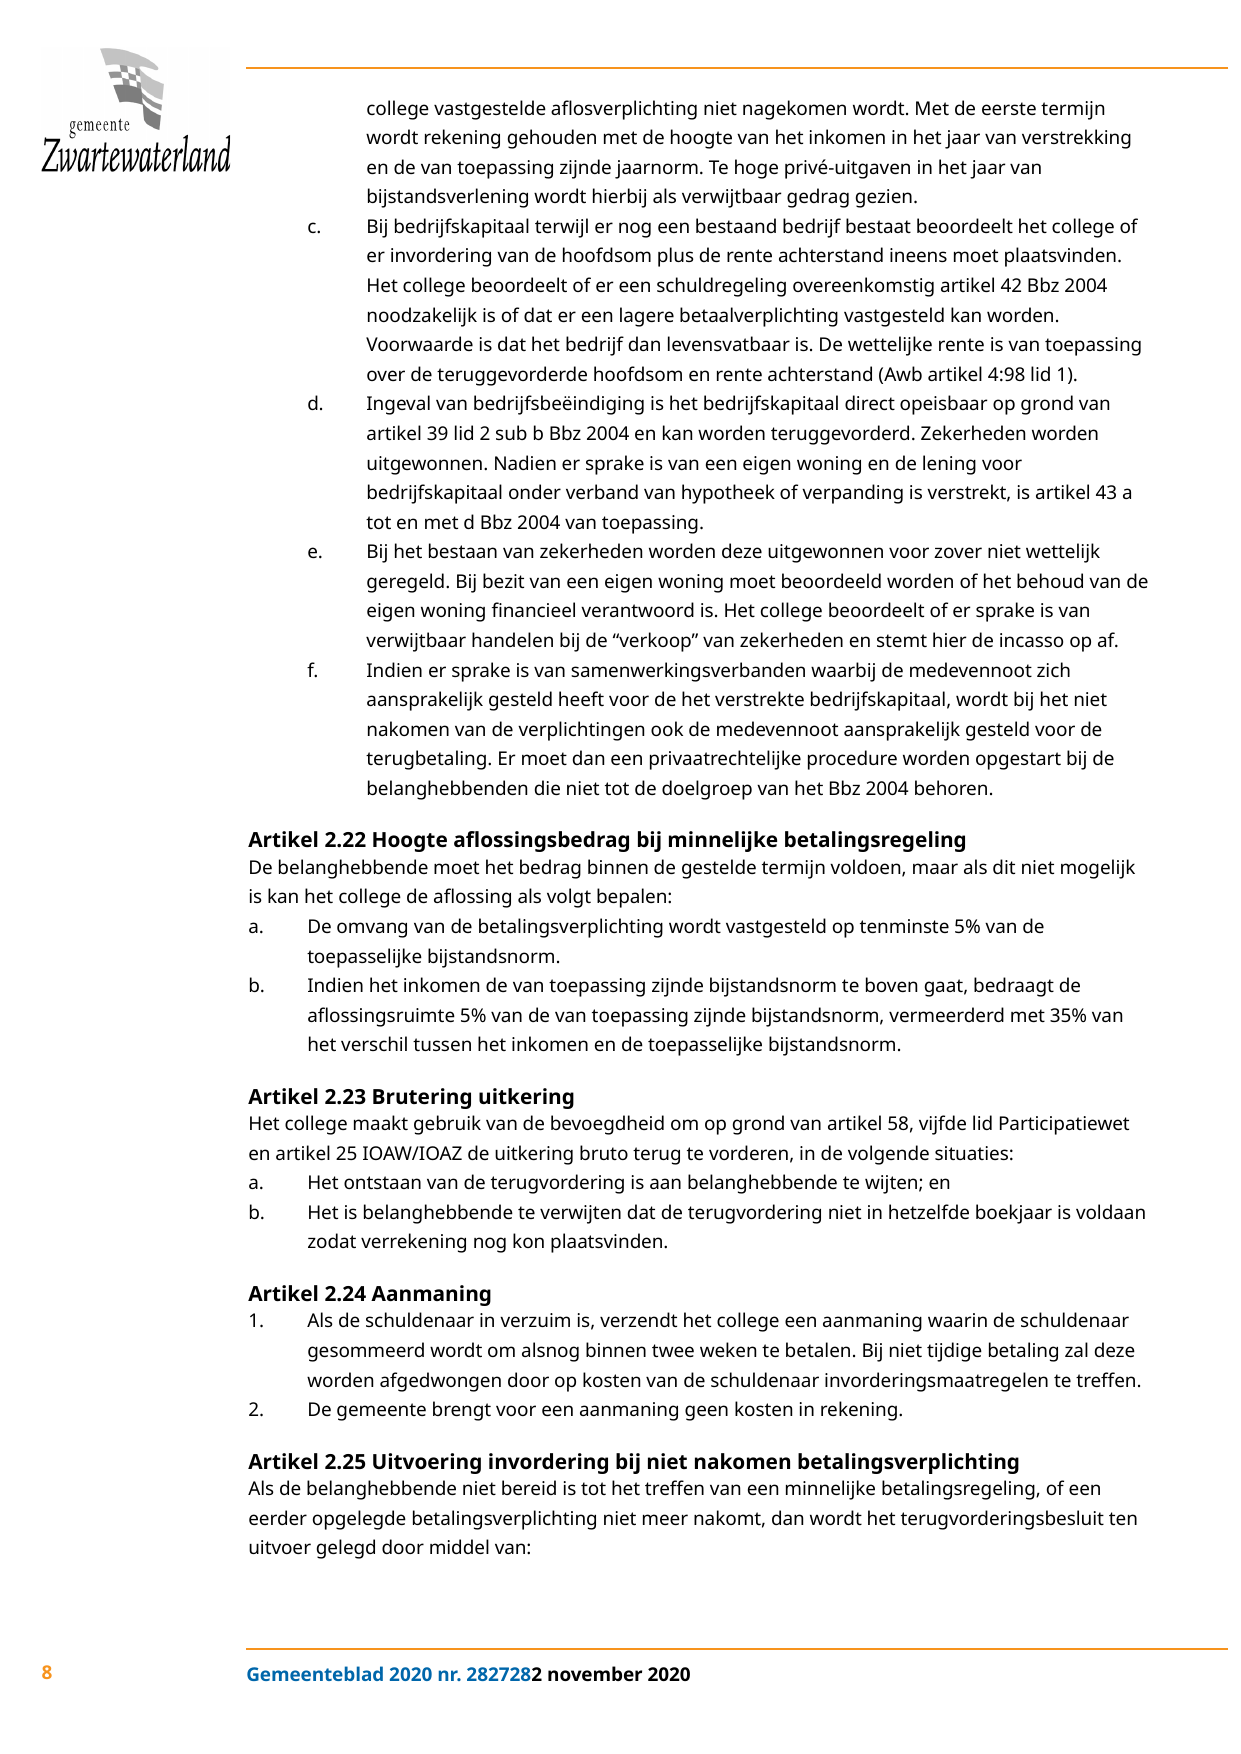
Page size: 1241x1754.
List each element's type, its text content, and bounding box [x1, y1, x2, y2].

list Als de schuldenaar in verzuim is, verzendt het college een aanmaning waarin de schuldenaar gesommeerd wordt om alsnog binnen twee weken te betalen. Bij niet tijdige betaling zal deze worden afgedwongen door op kosten van de schuldenaar invorderingsmaatregelen te treffen. [248, 1308, 1152, 1392]
text Als de belanghebbende niet bereid is tot het treffen van een minnelijke betalingsregeling, of een eerder opgelegde betalingsverplichting niet meer nakomt, dan wordt het terugvorderingsbesluit ten uitvoer gelegd door middel van: [248, 1475, 1152, 1560]
list Bij het bestaan van zekerheden worden deze uitgewonnen voor zover niet wettelijk geregeld. Bij bezit van een eigen woning moet beoordeeld worden of het behoud van de eigen woning financieel verantwoord is. Het college beoordeelt of er sprake is van verwijtbaar handelen bij de “verkoop” van zekerheden en stemt hier de incasso op af. [307, 538, 1152, 653]
list De gemeente brengt voor een aanmaning geen kosten in rekening. [248, 1396, 1152, 1422]
list Het ontstaan van de terugvordering is aan belanghebbende te wijten; en [248, 1169, 1152, 1195]
list Bij bedrijfskapitaal terwijl er nog een bestaand bedrijf bestaat beoordeelt het college of er invordering van de hoofdsom plus de rente achterstand ineens moet plaatsvinden. Het college beoordeelt of er een schuldregeling overeenkomstig artikel 42 Bbz 2004 noodzakelijk is of dat er een lagere betaalverplichting vastgesteld kan worden. Voorwaarde is dat het bedrijf dan levensvatbaar is. De wettelijke rente is van toepassing over de teruggevorderde hoofdsom en rente achterstand (Awb artikel 4:98 lid 1). [307, 213, 1152, 387]
text De belanghebbende moet het bedrag binnen de gestelde termijn voldoen, maar als dit niet mogelijk is kan het college de aflossing als volgt bepalen: [248, 854, 1152, 909]
text Het college maakt gebruik van de bevoegdheid om op grond van artikel 58, vijfde lid Participatiewet en artikel 25 IOAW/IOAZ de uitkering bruto terug te vorderen, in de volgende situaties: [248, 1110, 1152, 1166]
text Artikel 2.22 Hoogte aflossingsbedrag bij minnelijke betalingsregeling [248, 826, 1152, 854]
text Artikel 2.23 Brutering uitkering [248, 1082, 1152, 1110]
list Ingeval van bedrijfsbeëindiging is het bedrijfskapitaal direct opeisbaar op grond van artikel 39 lid 2 sub b Bbz 2004 en kan worden teruggevorderd. Zekerheden worden uitgewonnen. Nadien er sprake is van een eigen woning en de lening voor bedrijfskapitaal onder verband van hypotheek of verpanding is verstrekt, is artikel 43 a tot en met d Bbz 2004 van toepassing. [307, 391, 1152, 535]
text Artikel 2.24 Aanmaning [248, 1279, 1152, 1308]
list Het is belanghebbende te verwijten dat de terugvordering niet in hetzelfde boekjaar is voldaan zodat verrekening nog kon plaatsvinden. [248, 1199, 1152, 1254]
list Indien het inkomen de van toepassing zijnde bijstandsnorm te boven gaat, bedraagt de aflossingsruimte 5% van de van toepassing zijnde bijstandsnorm, vermeerderd met 35% van het verschil tussen het inkomen en de toepasselijke bijstandsnorm. [248, 972, 1152, 1057]
list college vastgestelde aflosverplichting niet nagekomen wordt. Met de eerste termijn wordt rekening gehouden met de hoogte van het inkomen in het jaar van verstrekking en de van toepassing zijnde jaarnorm. Te hoge privé-uitgaven in het jaar van bijstandsverlening wordt hierbij als verwijtbaar gedrag gezien. [307, 95, 1152, 209]
list De omvang van de betalingsverplichting wordt vastgesteld op tenminste 5% van de toepasselijke bijstandsnorm. [248, 913, 1152, 968]
list Indien er sprake is van samenwerkingsverbanden waarbij de medevennoot zich aansprakelijk gesteld heeft voor de het verstrekte bedrijfskapitaal, wordt bij het niet nakomen van de verplichtingen ook de medevennoot aansprakelijk gesteld voor de terugbetaling. Er moet dan een privaatrechtelijke procedure worden opgestart bij de belanghebbenden die niet tot de doelgroep van het Bbz 2004 behoren. [307, 657, 1152, 801]
picture [41, 47, 231, 172]
text Artikel 2.25 Uitvoering invordering bij niet nakomen betalingsverplichting [248, 1447, 1152, 1475]
